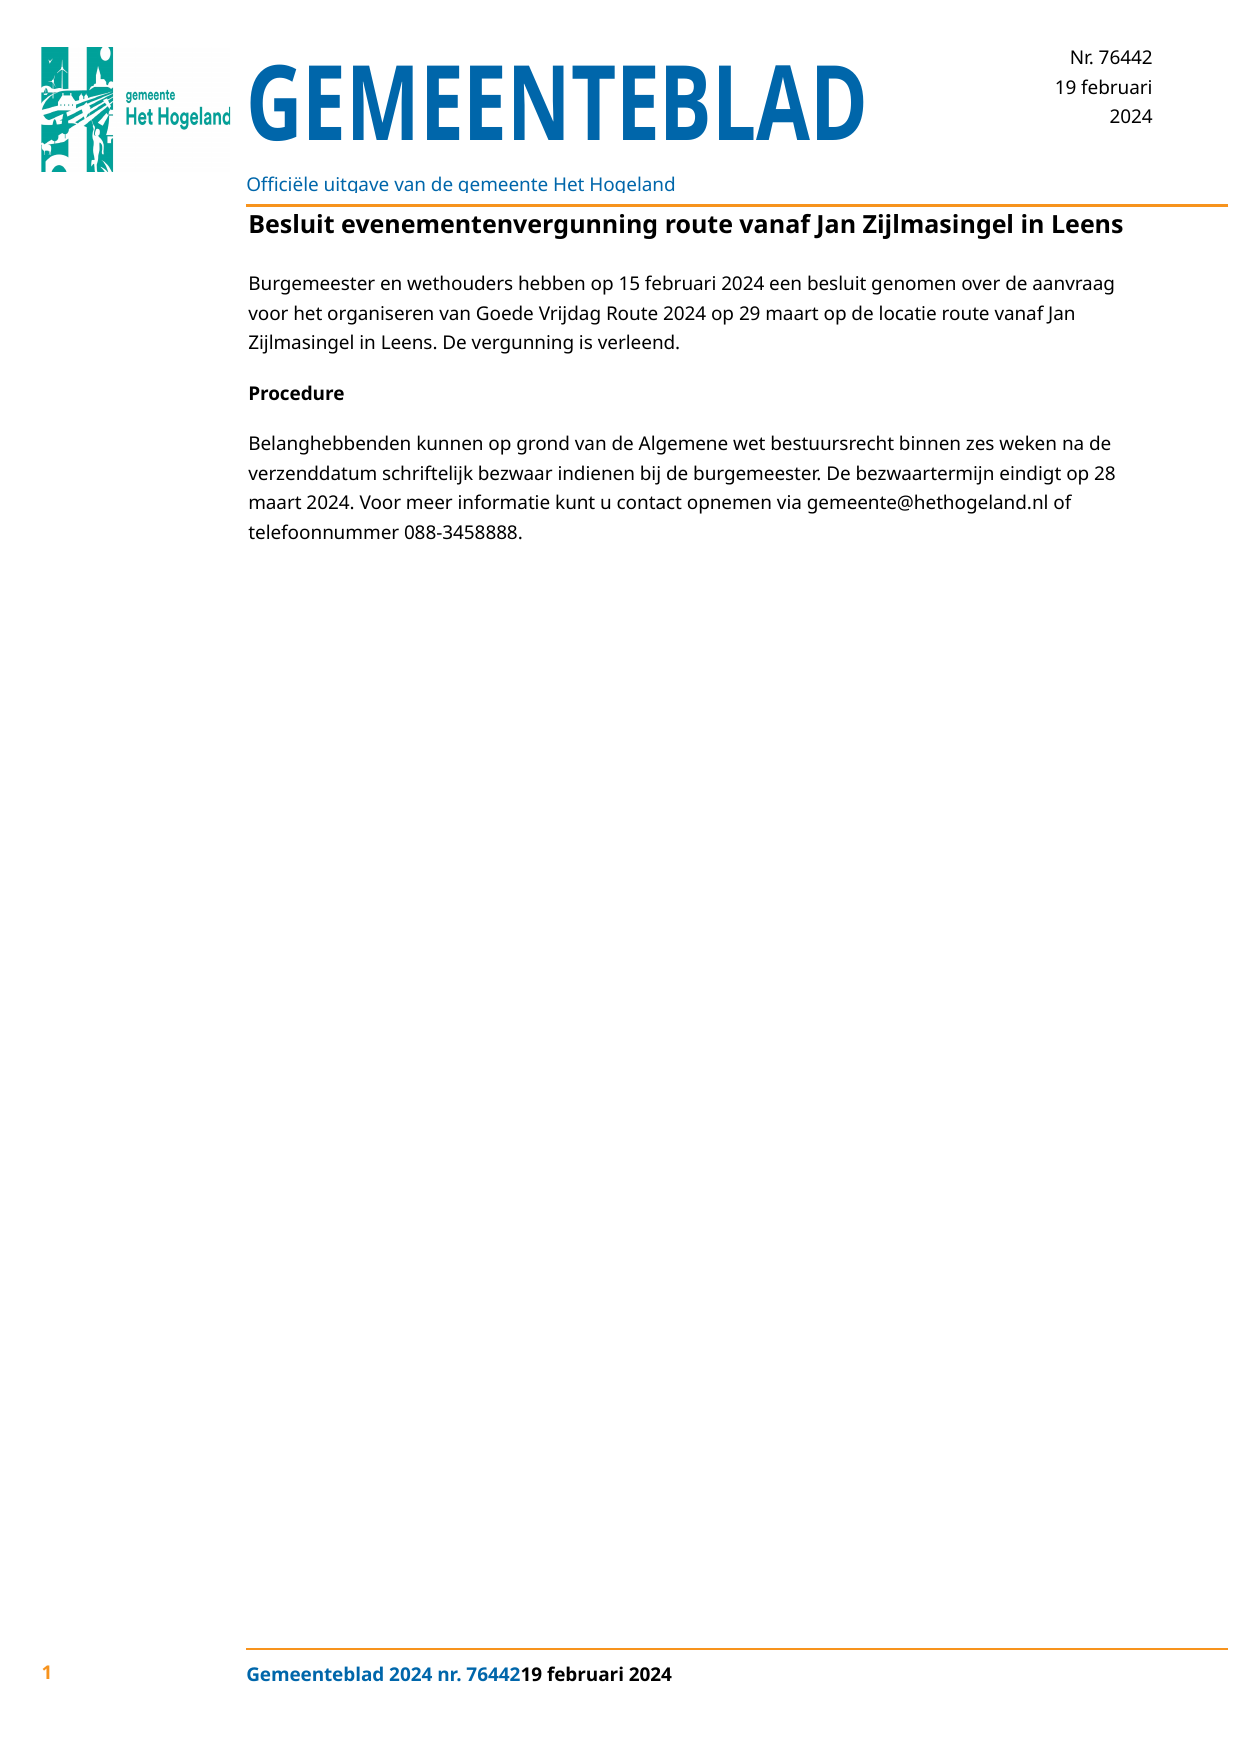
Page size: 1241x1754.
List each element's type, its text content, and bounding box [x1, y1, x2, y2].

text Belanghebbenden kunnen op grond van de Algemene wet bestuursrecht binnen zes weken na de verzenddatum schriftelijk bezwaar indienen bij de burgemeester. De bezwaartermijn eindigt op 28 maart 2024. Voor meer informatie kunt u contact opnemen via gemeente@hethogeland.nl of telefoonnummer 088-3458888. [248, 430, 1152, 545]
text Burgemeester en wethouders hebben op 15 februari 2024 een besluit genomen over de aanvraag voor het organiseren van Goede Vrijdag Route 2024 op 29 maart op de locatie route vanaf Jan Zijlmasingel in Leens. De vergunning is verleend. [248, 270, 1152, 355]
picture [41, 47, 231, 172]
text Besluit evenementenvergunning route vanaf Jan Zijlmasingel in Leens [248, 207, 1152, 241]
text Procedure [248, 380, 1152, 406]
